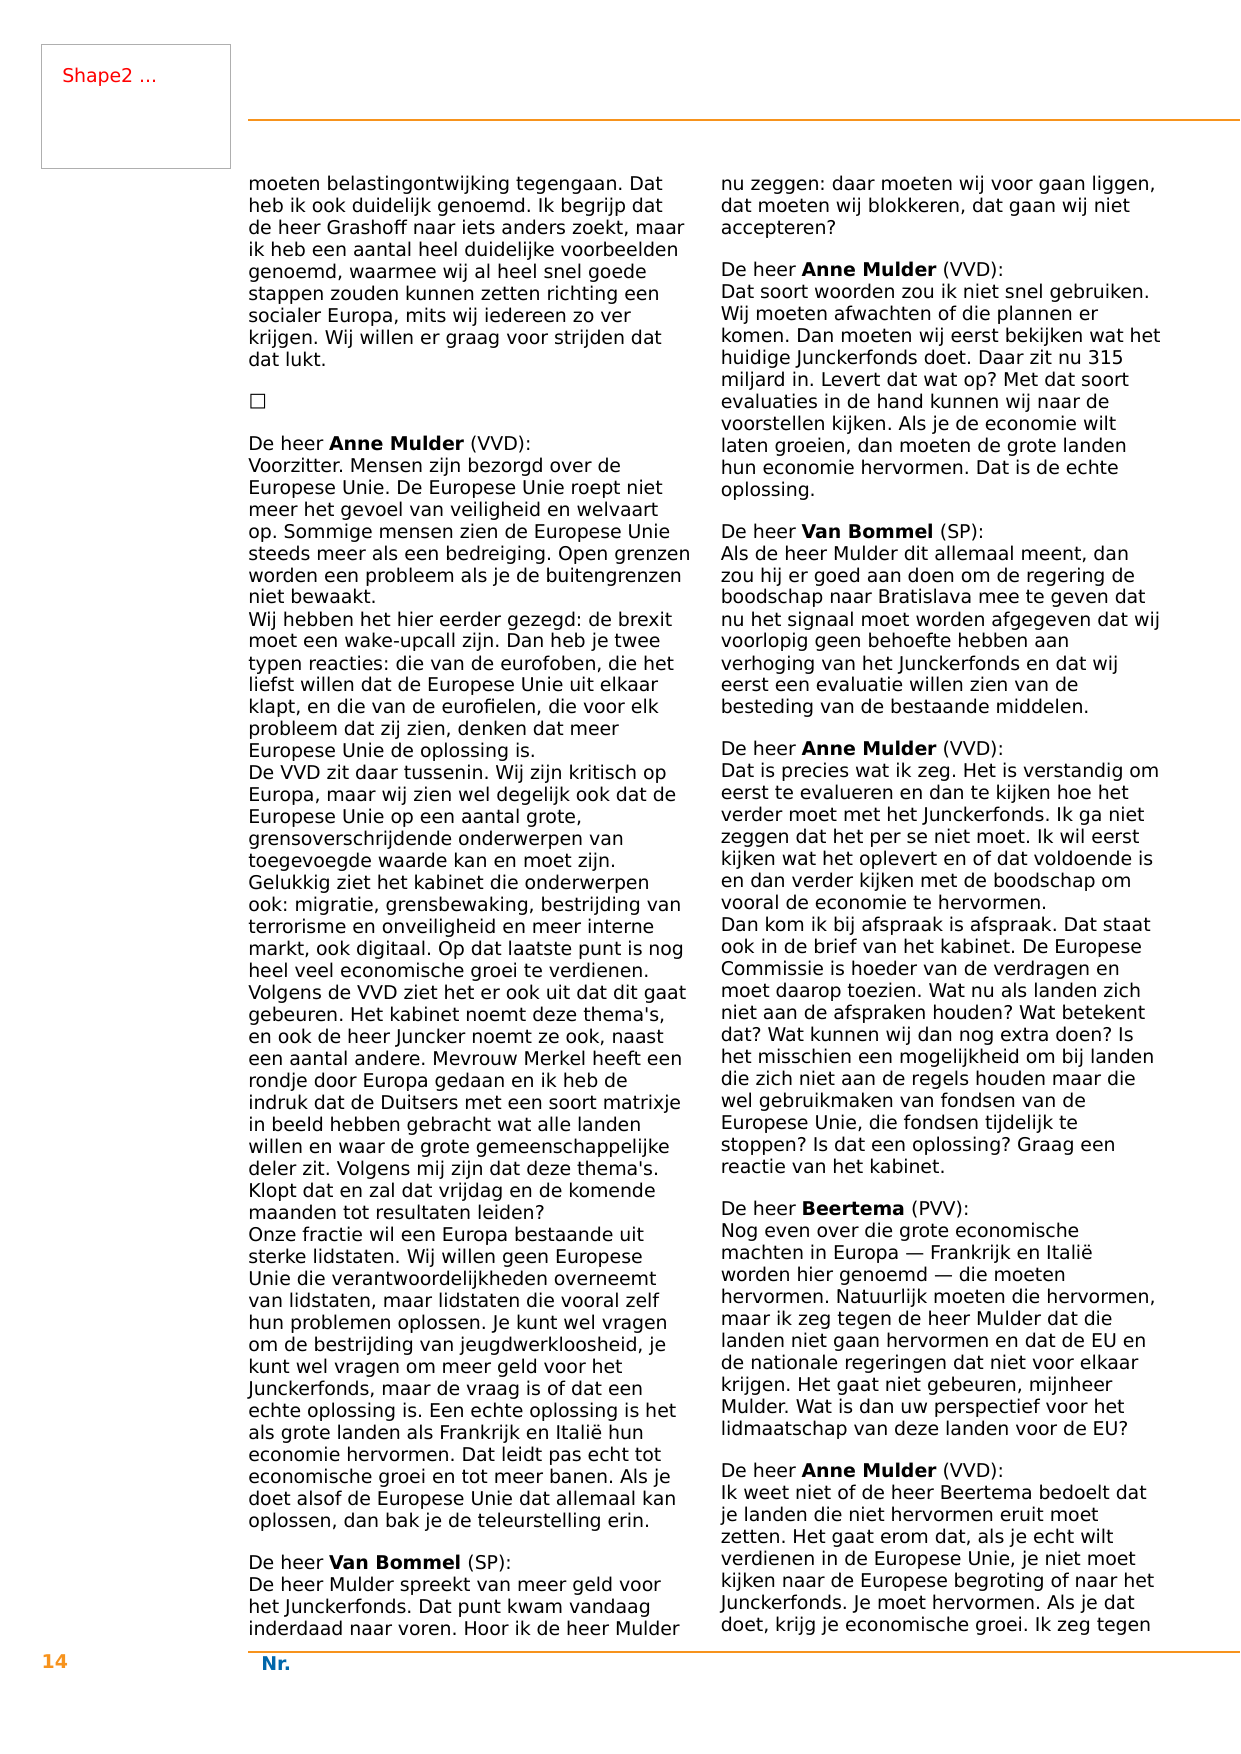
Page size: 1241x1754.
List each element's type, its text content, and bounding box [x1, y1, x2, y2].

text De heer Mulder spreekt van meer geld voor het Junckerfonds. Dat punt kwam vandaag inderdaad naar voren. Hoor ik de heer Mulder [248, 1573, 691, 1639]
text De heer Anne Mulder (VVD): [248, 433, 691, 454]
text Dan kom ik bij afspraak is afspraak. Dat staat ook in de brief van het kabinet. De Europese Commissie is hoeder van de verdragen en moet daarop toezien. Wat nu als landen zich niet aan de afspraken houden? Wat betekent dat? Wat kunnen wij dan nog extra doen? Is het misschien een mogelijkheid om bij landen die zich niet aan de regels houden maar die wel gebruikmaken van fondsen van de Europese Unie, die fondsen tijdelijk te stoppen? Is dat een oplossing? Graag een reactie van het kabinet. [721, 914, 1163, 1178]
text ⬜ [248, 391, 691, 413]
text De heer Van Bommel (SP): [248, 1552, 691, 1573]
text De heer Anne Mulder (VVD): [721, 738, 1163, 760]
text De heer Van Bommel (SP): [721, 521, 1163, 542]
text Dat is precies wat ik zeg. Het is verstandig om eerst te evalueren en dan te kijken hoe het verder moet met het Junckerfonds. Ik ga niet zeggen dat het per se niet moet. Ik wil eerst kijken wat het oplevert en of dat voldoende is en dan verder kijken met de boodschap om vooral de economie te hervormen. [721, 760, 1163, 914]
text Wij hebben het hier eerder gezegd: de brexit moet een wake-upcall zijn. Dan heb je twee typen reacties: die van de eurofoben, die het liefst willen dat de Europese Unie uit elkaar klapt, en die van de eurofielen, die voor elk probleem dat zij zien, denken dat meer Europese Unie de oplossing is. [248, 608, 691, 762]
text De heer Beertema (PVV): [721, 1198, 1163, 1220]
text Ik weet niet of de heer Beertema bedoelt dat je landen die niet hervormen eruit moet zetten. Het gaat erom dat, als je echt wilt verdienen in de Europese Unie, je niet moet kijken naar de Europese begroting of naar het Junckerfonds. Je moet hervormen. Als je dat doet, krijg je economische groei. Ik zeg tegen [721, 1482, 1163, 1636]
text De heer Anne Mulder (VVD): [721, 1460, 1163, 1482]
text Onze fractie wil een Europa bestaande uit sterke lidstaten. Wij willen geen Europese Unie die verantwoordelijkheden overneemt van lidstaten, maar lidstaten die vooral zelf hun problemen oplossen. Je kunt wel vragen om de bestrijding van jeugdwerkloosheid, je kunt wel vragen om meer geld voor het Junckerfonds, maar de vraag is of dat een echte oplossing is. Een echte oplossing is het als grote landen als Frankrijk en Italië hun economie hervormen. Dat leidt pas echt tot economische groei en tot meer banen. Als je doet alsof de Europese Unie dat allemaal kan oplossen, dan bak je de teleurstelling erin. [248, 1224, 691, 1532]
text Als de heer Mulder dit allemaal meent, dan zou hij er goed aan doen om de regering de boodschap naar Bratislava mee te geven dat nu het signaal moet worden afgegeven dat wij voorlopig geen behoefte hebben aan verhoging van het Junckerfonds en dat wij eerst een evaluatie willen zien van de besteding van de bestaande middelen. [721, 542, 1163, 718]
text Dat soort woorden zou ik niet snel gebruiken. Wij moeten afwachten of die plannen er komen. Dan moeten wij eerst bekijken wat het huidige Junckerfonds doet. Daar zit nu 315 miljard in. Levert dat wat op? Met dat soort evaluaties in de hand kunnen wij naar de voorstellen kijken. Als je de economie wilt laten groeien, dan moeten de grote landen hun economie hervormen. Dat is de echte oplossing. [721, 281, 1163, 501]
text Nog even over die grote economische machten in Europa — Frankrijk en Italië worden hier genoemd — die moeten hervormen. Natuurlijk moeten die hervormen, maar ik zeg tegen de heer Mulder dat die landen niet gaan hervormen en dat de EU en de nationale regeringen dat niet voor elkaar krijgen. Het gaat niet gebeuren, mijnheer Mulder. Wat is dan uw perspectief voor het lidmaatschap van deze landen voor de EU? [721, 1220, 1163, 1440]
text De VVD zit daar tussenin. Wij zijn kritisch op Europa, maar wij zien wel degelijk ook dat de Europese Unie op een aantal grote, grensoverschrijdende onderwerpen van toegevoegde waarde kan en moet zijn. Gelukkig ziet het kabinet die onderwerpen ook: migratie, grensbewaking, bestrijding van terrorisme en onveiligheid en meer interne markt, ook digitaal. Op dat laatste punt is nog heel veel economische groei te verdienen. [248, 762, 691, 982]
text nu zeggen: daar moeten wij voor gaan liggen, dat moeten wij blokkeren, dat gaan wij niet accepteren? [721, 173, 1163, 239]
text Voorzitter. Mensen zijn bezorgd over de Europese Unie. De Europese Unie roept niet meer het gevoel van veiligheid en welvaart op. Sommige mensen zien de Europese Unie steeds meer als een bedreiging. Open grenzen worden een probleem als je de buitengrenzen niet bewaakt. [248, 454, 691, 608]
text moeten belastingontwijking tegengaan. Dat heb ik ook duidelijk genoemd. Ik begrijp dat de heer Grashoff naar iets anders zoekt, maar ik heb een aantal heel duidelijke voorbeelden genoemd, waarmee wij al heel snel goede stappen zouden kunnen zetten richting een socialer Europa, mits wij iedereen zo ver krijgen. Wij willen er graag voor strijden dat dat lukt. [248, 173, 691, 371]
text De heer Anne Mulder (VVD): [721, 259, 1163, 281]
text Volgens de VVD ziet het er ook uit dat dit gaat gebeuren. Het kabinet noemt deze thema's, en ook de heer Juncker noemt ze ook, naast een aantal andere. Mevrouw Merkel heeft een rondje door Europa gedaan en ik heb de indruk dat de Duitsers met een soort matrixje in beeld hebben gebracht wat alle landen willen en waar de grote gemeenschappelijke deler zit. Volgens mij zijn dat deze thema's. Klopt dat en zal dat vrijdag en de komende maanden tot resultaten leiden? [248, 982, 691, 1224]
